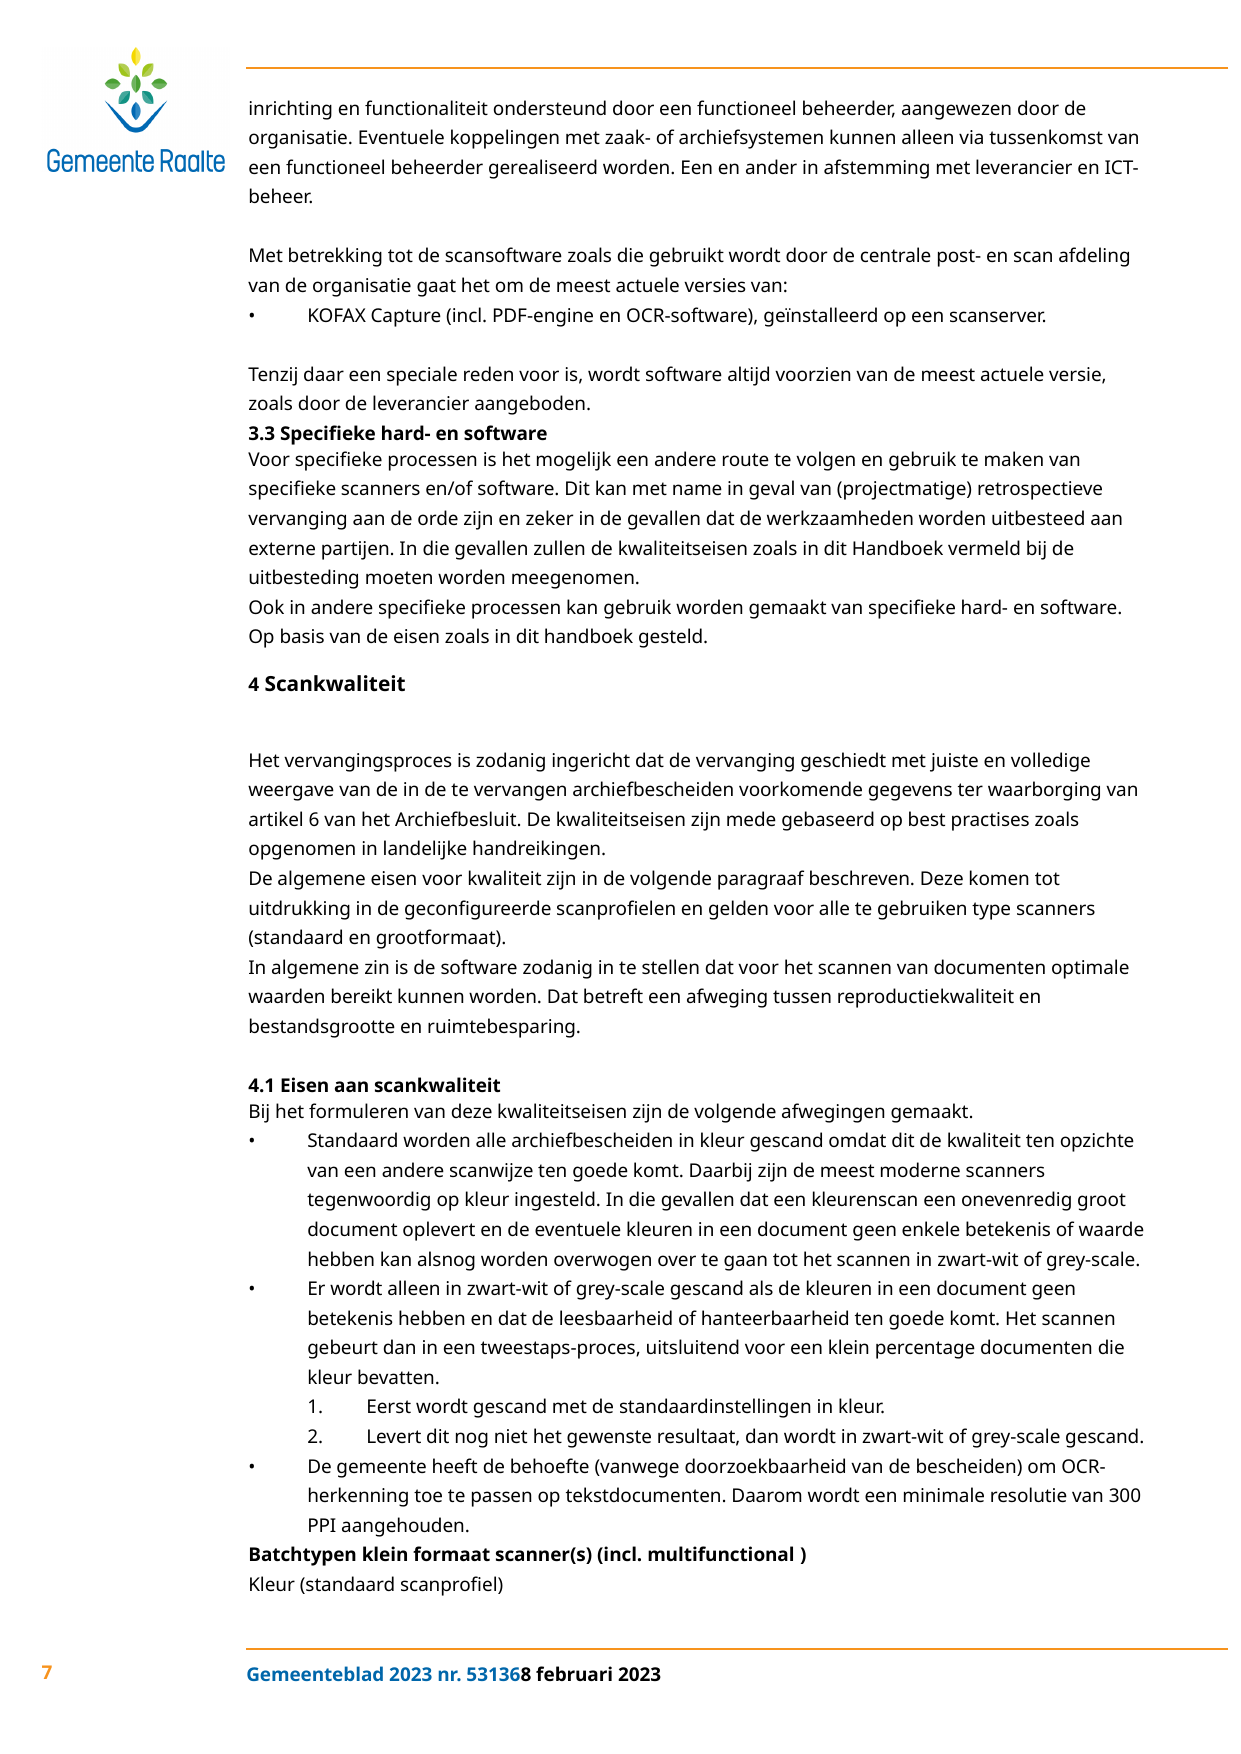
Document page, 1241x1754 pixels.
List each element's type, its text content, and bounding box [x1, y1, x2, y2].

text De algemene eisen voor kwaliteit zijn in de volgende paragraaf beschreven. Deze komen tot uitdrukking in de geconfigureerde scanprofielen en gelden voor alle te gebruiken type scanners (standaard en grootformaat). [248, 865, 1152, 950]
list Levert dit nog niet het gewenste resultaat, dan wordt in zwart-wit of grey-scale gescand. [307, 1423, 1152, 1449]
list KOFAX Capture (incl. PDF-engine en OCR-software), geïnstalleerd op een scanserver. [248, 302, 1152, 328]
text Ook in andere specifieke processen kan gebruik worden gemaakt van specifieke hard- en software. Op basis van de eisen zoals in dit handboek gesteld. [248, 594, 1152, 649]
list Er wordt alleen in zwart-wit of grey-scale gescand als de kleuren in een document geen betekenis hebben en dat de leesbaarheid of hanteerbaarheid ten goede komt. Het scannen gebeurt dan in een tweestaps-proces, uitsluitend voor een klein percentage documenten die kleur bevatten. [248, 1275, 1152, 1390]
picture [41, 47, 231, 172]
text Batchtypen klein formaat scanner(s) (incl. multifunctional ) [248, 1542, 1152, 1567]
list De gemeente heeft de behoefte (vanwege doorzoekbaarheid van de bescheiden) om OCR- herkenning toe te passen op tekstdocumenten. Daarom wordt een minimale resolutie van 300 PPI aangehouden. [248, 1453, 1152, 1538]
text inrichting en functionaliteit ondersteund door een functioneel beheerder, aangewezen door de organisatie. Eventuele koppelingen met zaak- of archiefsystemen kunnen alleen via tussenkomst van een functioneel beheerder gerealiseerd worden. Een en ander in afstemming met leverancier en ICT-beheer. [248, 95, 1152, 209]
text 4 Scankwaliteit [248, 669, 1152, 697]
text Met betrekking tot de scansoftware zoals die gebruikt wordt door de centrale post- en scan afdeling van de organisatie gaat het om de meest actuele versies van: [248, 243, 1152, 298]
text In algemene zin is de software zodanig in te stellen dat voor het scannen van documenten optimale waarden bereikt kunnen worden. Dat betreft een afweging tussen reproductiekwaliteit en bestandsgrootte en ruimtebesparing. [248, 954, 1152, 1039]
text 4.1 Eisen aan scankwaliteit [248, 1072, 1152, 1098]
text Tenzij daar een speciale reden voor is, wordt software altijd voorzien van de meest actuele versie, zoals door de leverancier aangeboden. [248, 361, 1152, 416]
list Eerst wordt gescand met de standaardinstellingen in kleur. [307, 1394, 1152, 1419]
text Bij het formuleren van deze kwaliteitseisen zijn de volgende afwegingen gemaakt. [248, 1098, 1152, 1124]
text Het vervangingsproces is zodanig ingericht dat de vervanging geschiedt met juiste en volledige weergave van de in de te vervangen archiefbescheiden voorkomende gegevens ter waarborging van artikel 6 van het Archiefbesluit. De kwaliteitseisen zijn mede gebaseerd op best practises zoals opgenomen in landelijke handreikingen. [248, 747, 1152, 861]
text 3.3 Specifieke hard- en software [248, 420, 1152, 446]
text Kleur (standaard scanprofiel) [248, 1571, 1152, 1597]
list Standaard worden alle archiefbescheiden in kleur gescand omdat dit de kwaliteit ten opzichte van een andere scanwijze ten goede komt. Daarbij zijn de meest moderne scanners tegenwoordig op kleur ingesteld. In die gevallen dat een kleurenscan een onevenredig groot document oplevert en de eventuele kleuren in een document geen enkele betekenis of waarde hebben kan alsnog worden overwogen over te gaan tot het scannen in zwart-wit of grey-scale. [248, 1127, 1152, 1272]
text Voor specifieke processen is het mogelijk een andere route te volgen en gebruik te maken van specifieke scanners en/of software. Dit kan met name in geval van (projectmatige) retrospectieve vervanging aan de orde zijn en zeker in de gevallen dat de werkzaamheden worden uitbesteed aan externe partijen. In die gevallen zullen de kwaliteitseisen zoals in dit Handboek vermeld bij de uitbesteding moeten worden meegenomen. [248, 446, 1152, 590]
